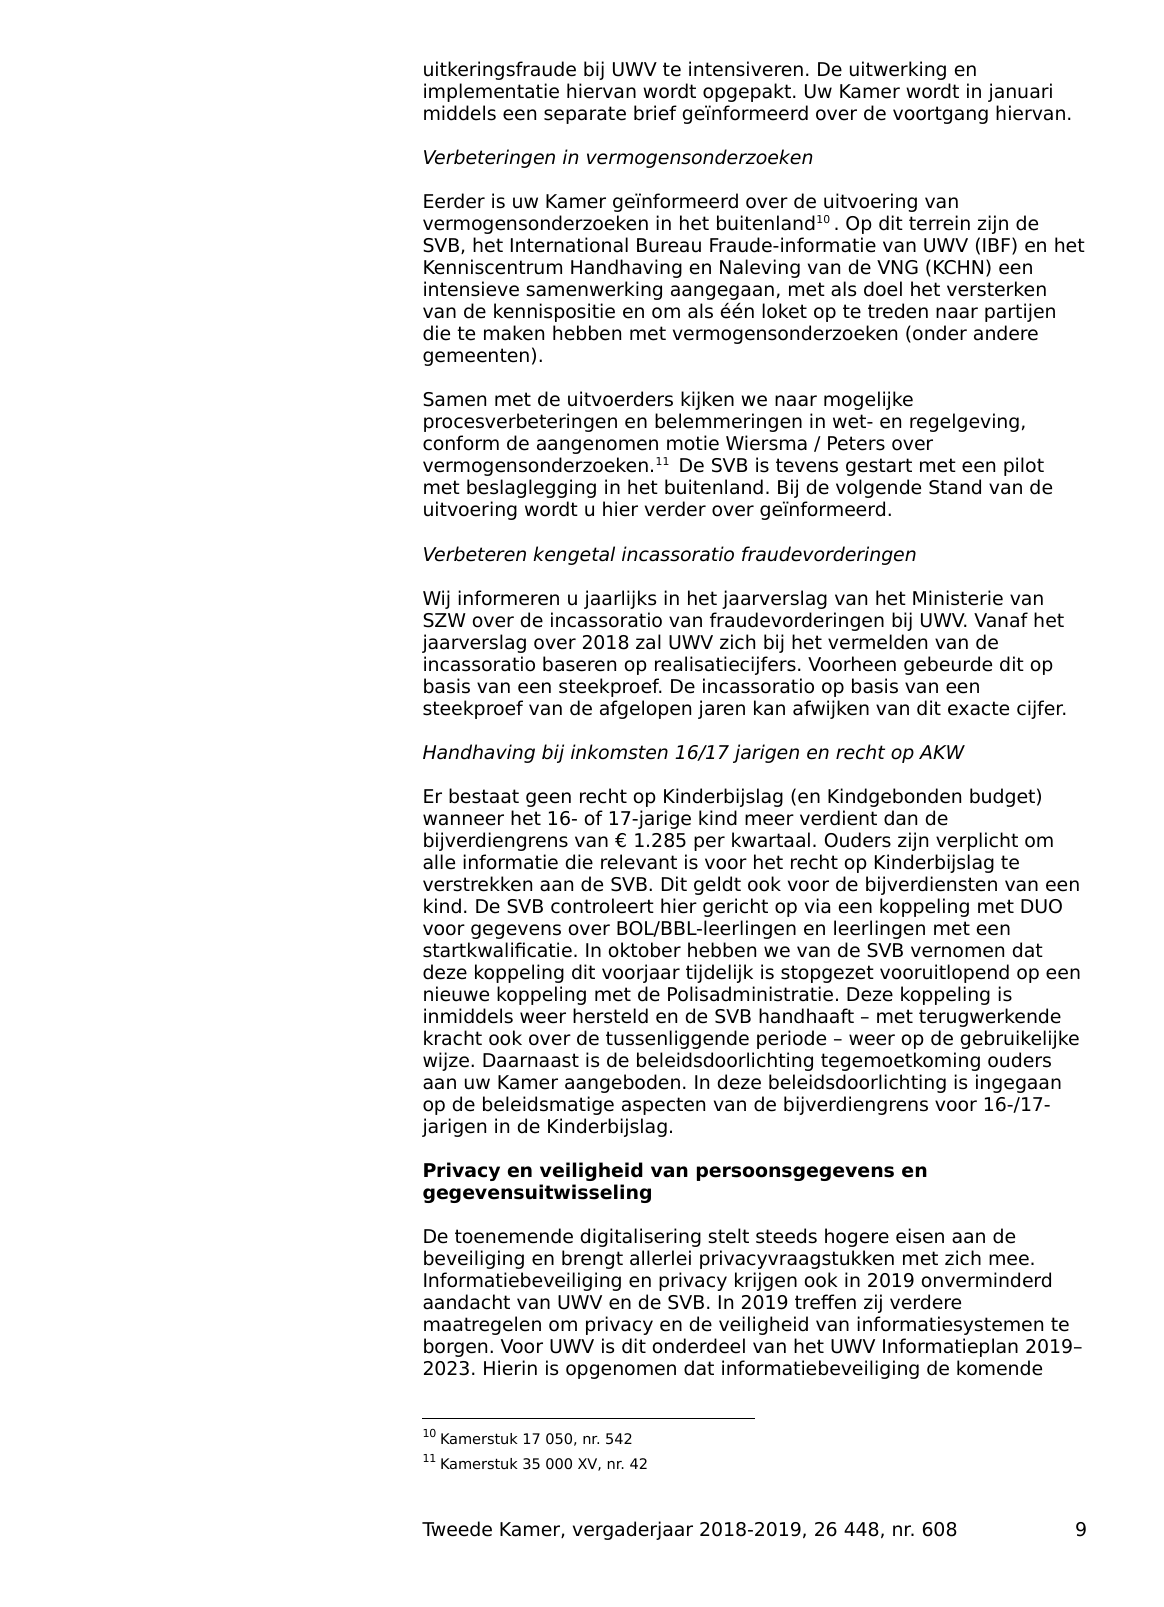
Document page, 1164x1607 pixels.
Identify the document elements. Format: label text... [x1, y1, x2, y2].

text Samen met de uitvoerders kijken we naar mogelijke procesverbeteringen en belemmeringen in wet- en regelgeving, conform de aangenomen motie Wiersma / Peters over vermogensonderzoeken. De SVB is tevens gestart met een pilot met beslaglegging in het buitenland. Bij de volgende Stand van de uitvoering wordt u hier verder over geïnformeerd. [422, 389, 1087, 521]
text uitkeringsfraude bij UWV te intensiveren. De uitwerking en implementatie hiervan wordt opgepakt. Uw Kamer wordt in januari middels een separate brief geïnformeerd over de voortgang hiervan. [422, 59, 1087, 125]
text Kamerstuk 35 000 XV, nr. 42 [422, 1452, 1087, 1474]
subtitle Verbeteren kengetal incassoratio fraudevorderingen [422, 543, 1087, 565]
subtitle Handhaving bij inkomsten 16/17 jarigen en recht op AKW [422, 742, 1087, 764]
text Kamerstuk 17 050, nr. 542 [422, 1427, 1087, 1449]
subtitle Privacy en veiligheid van persoonsgegevens en gegevensuitwisseling [422, 1160, 1087, 1204]
text Er bestaat geen recht op Kinderbijslag (en Kindgebonden budget) wanneer het 16- of 17-jarige kind meer verdient dan de bijverdiengrens van € 1.285 per kwartaal. Ouders zijn verplicht om alle informatie die relevant is voor het recht op Kinderbijslag te verstrekken aan de SVB. Dit geldt ook voor de bijverdiensten van een kind. De SVB controleert hier gericht op via een koppeling met DUO voor gegevens over BOL/BBL-leerlingen en leerlingen met een startkwalificatie. In oktober hebben we van de SVB vernomen dat deze koppeling dit voorjaar tijdelijk is stopgezet vooruitlopend op een nieuwe koppeling met de Polisadministratie. Deze koppeling is inmiddels weer hersteld en de SVB handhaaft – met terugwerkende kracht ook over de tussenliggende periode – weer op de gebruikelijke wijze. Daarnaast is de beleidsdoorlichting tegemoetkoming ouders aan uw Kamer aangeboden. In deze beleidsdoorlichting is ingegaan op de beleidsmatige aspecten van de bijverdiengrens voor 16-/17-jarigen in de Kinderbijslag. [422, 786, 1087, 1137]
text De toenemende digitalisering stelt steeds hogere eisen aan de beveiliging en brengt allerlei privacyvraagstukken met zich mee. Informatiebeveiliging en privacy krijgen ook in 2019 onverminderd aandacht van UWV en de SVB. In 2019 treffen zij verdere maatregelen om privacy en de veiligheid van informatiesystemen te borgen. Voor UWV is dit onderdeel van het UWV Informatieplan 2019–2023. Hierin is opgenomen dat informatiebeveiliging de komende [422, 1226, 1087, 1380]
text Eerder is uw Kamer geïnformeerd over de uitvoering van vermogensonderzoeken in het buitenland. Op dit terrein zijn de SVB, het International Bureau Fraude-informatie van UWV (IBF) en het Kenniscentrum Handhaving en Naleving van de VNG (KCHN) een intensieve samenwerking aangegaan, met als doel het versterken van de kennispositie en om als één loket op te treden naar partijen die te maken hebben met vermogensonderzoeken (onder andere gemeenten). [422, 191, 1087, 367]
subtitle Verbeteringen in vermogensonderzoeken [422, 147, 1087, 169]
text Wij informeren u jaarlijks in het jaarverslag van het Ministerie van SZW over de incassoratio van fraudevorderingen bij UWV. Vanaf het jaarverslag over 2018 zal UWV zich bij het vermelden van de incassoratio baseren op realisatiecijfers. Voorheen gebeurde dit op basis van een steekproef. De incassoratio op basis van een steekproef van de afgelopen jaren kan afwijken van dit exacte cijfer. [422, 588, 1087, 719]
